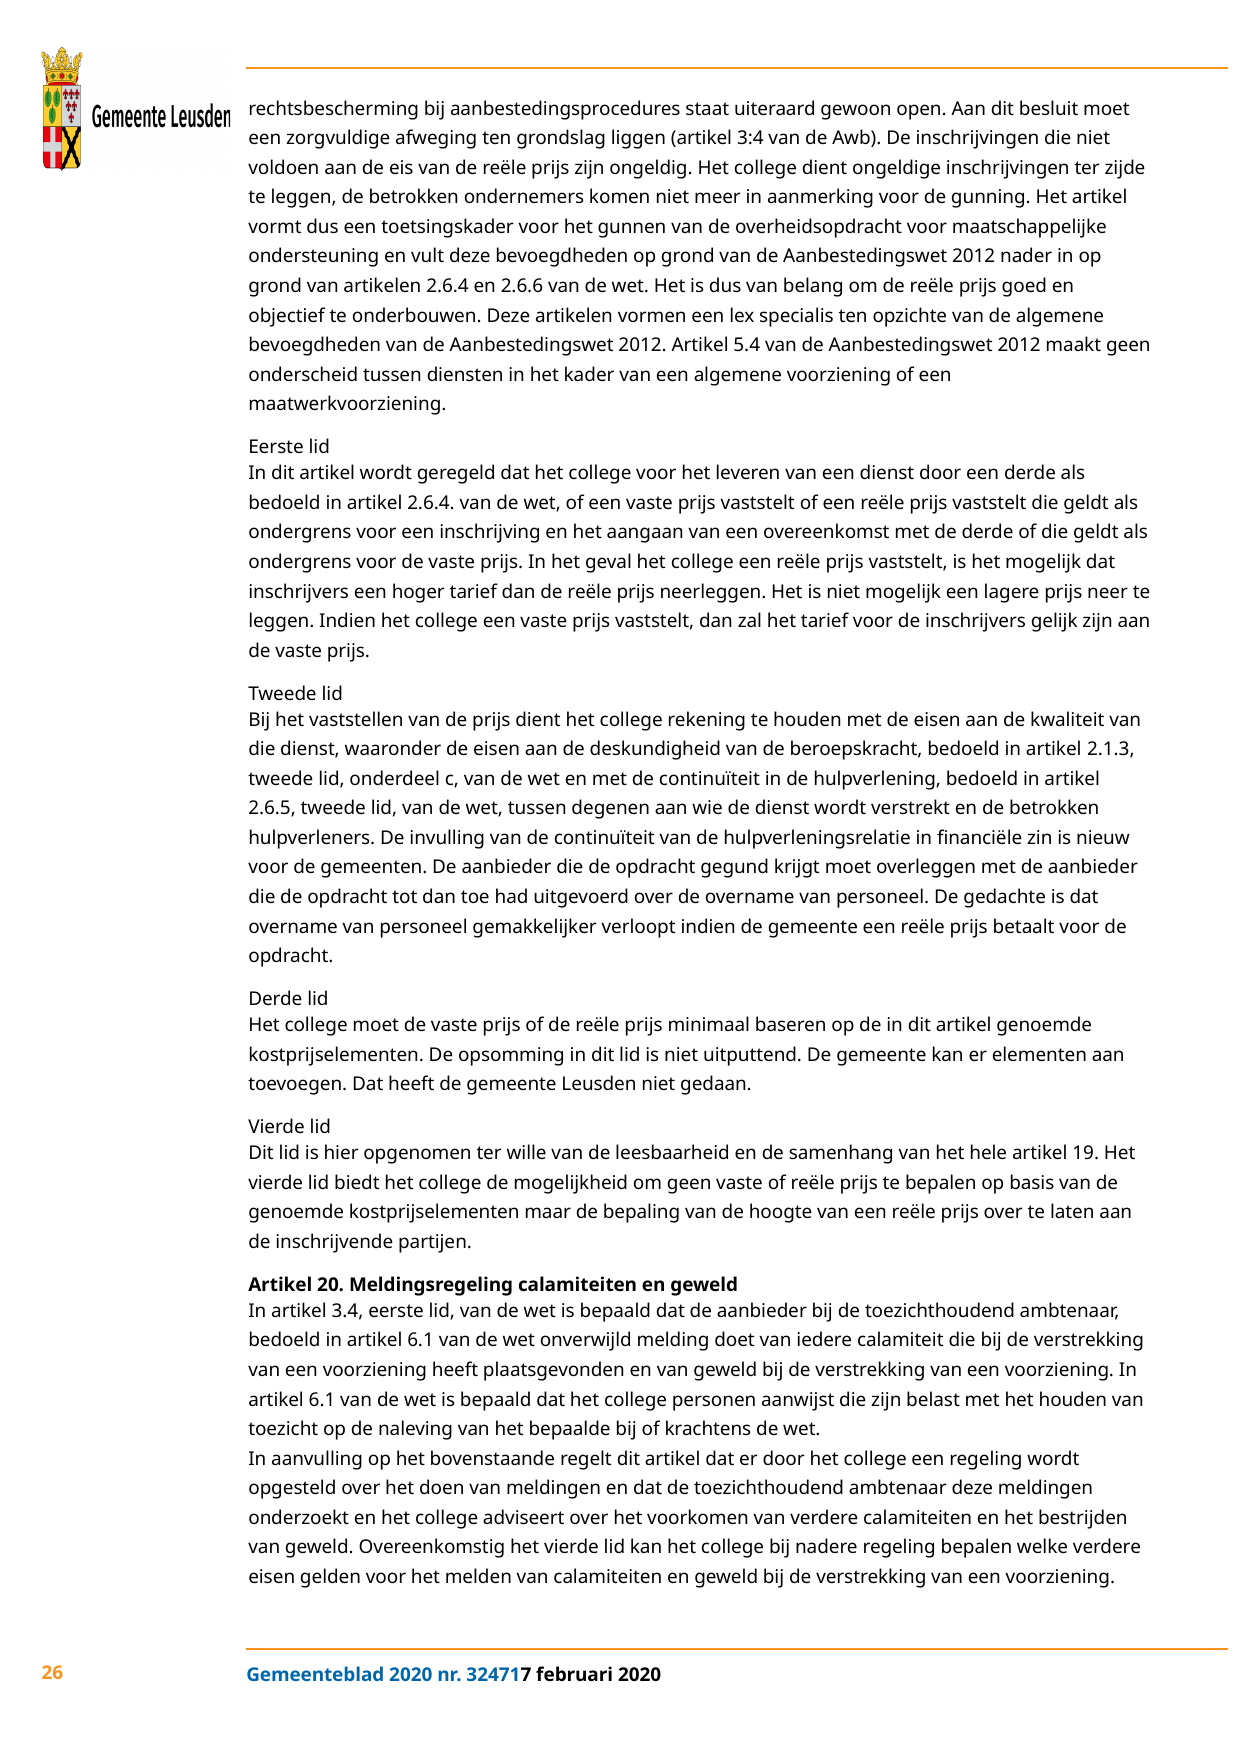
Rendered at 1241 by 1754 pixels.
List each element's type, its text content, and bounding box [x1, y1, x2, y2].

text Tweede lid [248, 680, 1152, 706]
text In dit artikel wordt geregeld dat het college voor het leveren van een dienst door een derde als bedoeld in artikel 2.6.4. van de wet, of een vaste prijs vaststelt of een reële prijs vaststelt die geldt als ondergrens voor een inschrijving en het aangaan van een overeenkomst met de derde of die geldt als ondergrens voor de vaste prijs. In het geval het college een reële prijs vaststelt, is het mogelijk dat inschrijvers een hoger tarief dan de reële prijs neerleggen. Het is niet mogelijk een lagere prijs neer te leggen. Indien het college een vaste prijs vaststelt, dan zal het tarief voor de inschrijvers gelijk zijn aan de vaste prijs. [248, 459, 1152, 663]
picture [41, 47, 231, 172]
text In artikel 3.4, eerste lid, van de wet is bepaald dat de aanbieder bij de toezichthoudend ambtenaar, bedoeld in artikel 6.1 van de wet onverwijld melding doet van iedere calamiteit die bij de verstrekking van een voorziening heeft plaatsgevonden en van geweld bij de verstrekking van een voorziening. In artikel 6.1 van de wet is bepaald dat het college personen aanwijst die zijn belast met het houden van toezicht op de naleving van het bepaalde bij of krachtens de wet. [248, 1297, 1152, 1441]
text Vierde lid [248, 1114, 1152, 1139]
text Artikel 20. Meldingsregeling calamiteiten en geweld [248, 1271, 1152, 1297]
text Bij het vaststellen van de prijs dient het college rekening te houden met de eisen aan de kwaliteit van die dienst, waaronder de eisen aan de deskundigheid van de beroepskracht, bedoeld in artikel 2.1.3, tweede lid, onderdeel c, van de wet en met de continuïteit in de hulpverlening, bedoeld in artikel 2.6.5, tweede lid, van de wet, tussen degenen aan wie de dienst wordt verstrekt en de betrokken hulpverleners. De invulling van de continuïteit van de hulpverleningsrelatie in financiële zin is nieuw voor de gemeenten. De aanbieder die de opdracht gegund krijgt moet overleggen met de aanbieder die de opdracht tot dan toe had uitgevoerd over de overname van personeel. De gedachte is dat overname van personeel gemakkelijker verloopt indien de gemeente een reële prijs betaalt voor de opdracht. [248, 706, 1152, 968]
text Derde lid [248, 986, 1152, 1011]
text Het college moet de vaste prijs of de reële prijs minimaal baseren op de in dit artikel genoemde kostprijselementen. De opsomming in dit lid is niet uitputtend. De gemeente kan er elementen aan toevoegen. Dat heeft de gemeente Leusden niet gedaan. [248, 1011, 1152, 1096]
text rechtsbescherming bij aanbestedingsprocedures staat uiteraard gewoon open. Aan dit besluit moet een zorgvuldige afweging ten grondslag liggen (artikel 3:4 van de Awb). De inschrijvingen die niet voldoen aan de eis van de reële prijs zijn ongeldig. Het college dient ongeldige inschrijvingen ter zijde te leggen, de betrokken ondernemers komen niet meer in aanmerking voor de gunning. Het artikel vormt dus een toetsingskader voor het gunnen van de overheidsopdracht voor maatschappelijke ondersteuning en vult deze bevoegdheden op grond van de Aanbestedingswet 2012 nader in op grond van artikelen 2.6.4 en 2.6.6 van de wet. Het is dus van belang om de reële prijs goed en objectief te onderbouwen. Deze artikelen vormen een lex specialis ten opzichte van de algemene bevoegdheden van de Aanbestedingswet 2012. Artikel 5.4 van de Aanbestedingswet 2012 maakt geen onderscheid tussen diensten in het kader van een algemene voorziening of een maatwerkvoorziening. [248, 95, 1152, 416]
text Eerste lid [248, 434, 1152, 459]
text Dit lid is hier opgenomen ter wille van de leesbaarheid en de samenhang van het hele artikel 19. Het vierde lid biedt het college de mogelijkheid om geen vaste of reële prijs te bepalen op basis van de genoemde kostprijselementen maar de bepaling van de hoogte van een reële prijs over te laten aan de inschrijvende partijen. [248, 1139, 1152, 1254]
text In aanvulling op het bovenstaande regelt dit artikel dat er door het college een regeling wordt opgesteld over het doen van meldingen en dat de toezichthoudend ambtenaar deze meldingen onderzoekt en het college adviseert over het voorkomen van verdere calamiteiten en het bestrijden van geweld. Overeenkomstig het vierde lid kan het college bij nadere regeling bepalen welke verdere eisen gelden voor het melden van calamiteiten en geweld bij de verstrekking van een voorziening. [248, 1445, 1152, 1589]
